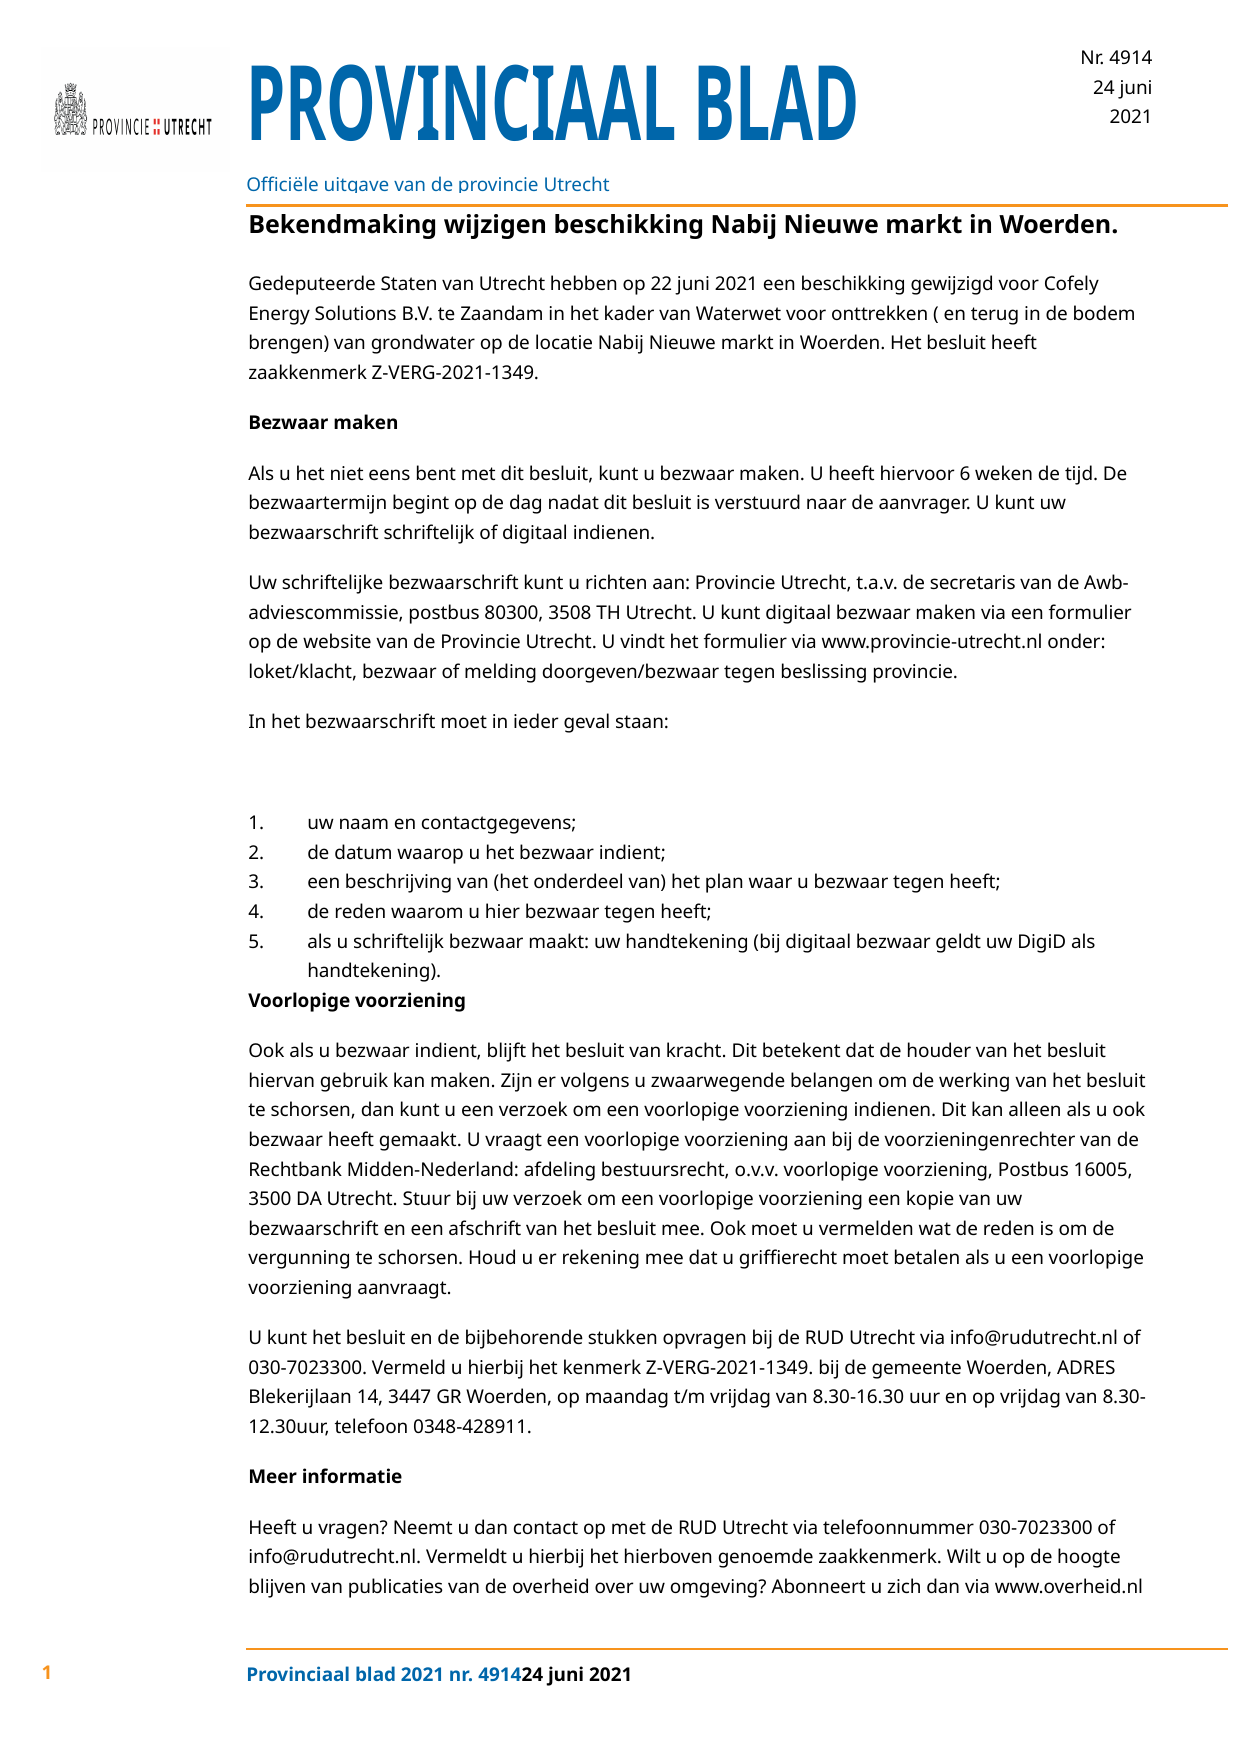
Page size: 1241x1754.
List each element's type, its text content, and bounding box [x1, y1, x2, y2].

list als u schriftelijk bezwaar maakt: uw handtekening (bij digitaal bezwaar geldt uw DigiD als handtekening). [248, 928, 1152, 983]
text Bekendmaking wijzigen beschikking Nabij Nieuwe markt in Woerden. [248, 207, 1152, 241]
text U kunt het besluit en de bijbehorende stukken opvragen bij de RUD Utrecht via info@rudutrecht.nl of 030-7023300. Vermeld u hierbij het kenmerk Z-VERG-2021-1349. bij de gemeente Woerden, ADRES Blekerijlaan 14, 3447 GR Woerden, op maandag t/m vrijdag van 8.30-16.30 uur en op vrijdag van 8.30- 12.30uur, telefoon 0348-428911. [248, 1324, 1152, 1439]
text Uw schriftelijke bezwaarschrift kunt u richten aan: Provincie Utrecht, t.a.v. de secretaris van de Awb-adviescommissie, postbus 80300, 3508 TH Utrecht. U kunt digitaal bezwaar maken via een formulier op de website van de Provincie Utrecht. U vindt het formulier via www.provincie-utrecht.nl onder: loket/klacht, bezwaar of melding doorgeven/bezwaar tegen beslissing provincie. [248, 569, 1152, 684]
list een beschrijving van (het onderdeel van) het plan waar u bezwaar tegen heeft; [248, 869, 1152, 894]
list de reden waarom u hier bezwaar tegen heeft; [248, 898, 1152, 924]
text Heeft u vragen? Neemt u dan contact op met de RUD Utrecht via telefoonnummer 030-7023300 of info@rudutrecht.nl. Vermeldt u hierbij het hierboven genoemde zaakkenmerk. Wilt u op de hoogte blijven van publicaties van de overheid over uw omgeving? Abonneert u zich dan via www.overheid.nl [248, 1514, 1152, 1599]
text In het bezwaarschrift moet in ieder geval staan: [248, 709, 1152, 734]
text Gedeputeerde Staten van Utrecht hebben op 22 juni 2021 een beschikking gewijzigd voor Cofely Energy Solutions B.V. te Zaandam in het kader van Waterwet voor onttrekken ( en terug in de bodem brengen) van grondwater op de locatie Nabij Nieuwe markt in Woerden. Het besluit heeft zaakkenmerk Z-VERG-2021-1349. [248, 270, 1152, 385]
picture [41, 47, 231, 172]
text Voorlopige voorziening [248, 987, 1152, 1013]
text Als u het niet eens bent met dit besluit, kunt u bezwaar maken. U heeft hiervoor 6 weken de tijd. De bezwaartermijn begint op de dag nadat dit besluit is verstuurd naar de aanvrager. U kunt uw bezwaarschrift schriftelijk of digitaal indienen. [248, 460, 1152, 545]
text Bezwaar maken [248, 409, 1152, 435]
list uw naam en contactgegevens; [248, 809, 1152, 835]
text Ook als u bezwaar indient, blijft het besluit van kracht. Dit betekent dat de houder van het besluit hiervan gebruik kan maken. Zijn er volgens u zwaarwegende belangen om de werking van het besluit te schorsen, dan kunt u een verzoek om een voorlopige voorziening indienen. Dit kan alleen als u ook bezwaar heeft gemaakt. U vraagt een voorlopige voorziening aan bij de voorzieningenrechter van de Rechtbank Midden-Nederland: afdeling bestuursrecht, o.v.v. voorlopige voorziening, Postbus 16005, 3500 DA Utrecht. Stuur bij uw verzoek om een voorlopige voorziening een kopie van uw bezwaarschrift en een afschrift van het besluit mee. Ook moet u vermelden wat de reden is om de vergunning te schorsen. Houd u er rekening mee dat u griffierecht moet betalen als u een voorlopige voorziening aanvraagt. [248, 1037, 1152, 1300]
list de datum waarop u het bezwaar indient; [248, 839, 1152, 865]
text Meer informatie [248, 1464, 1152, 1489]
